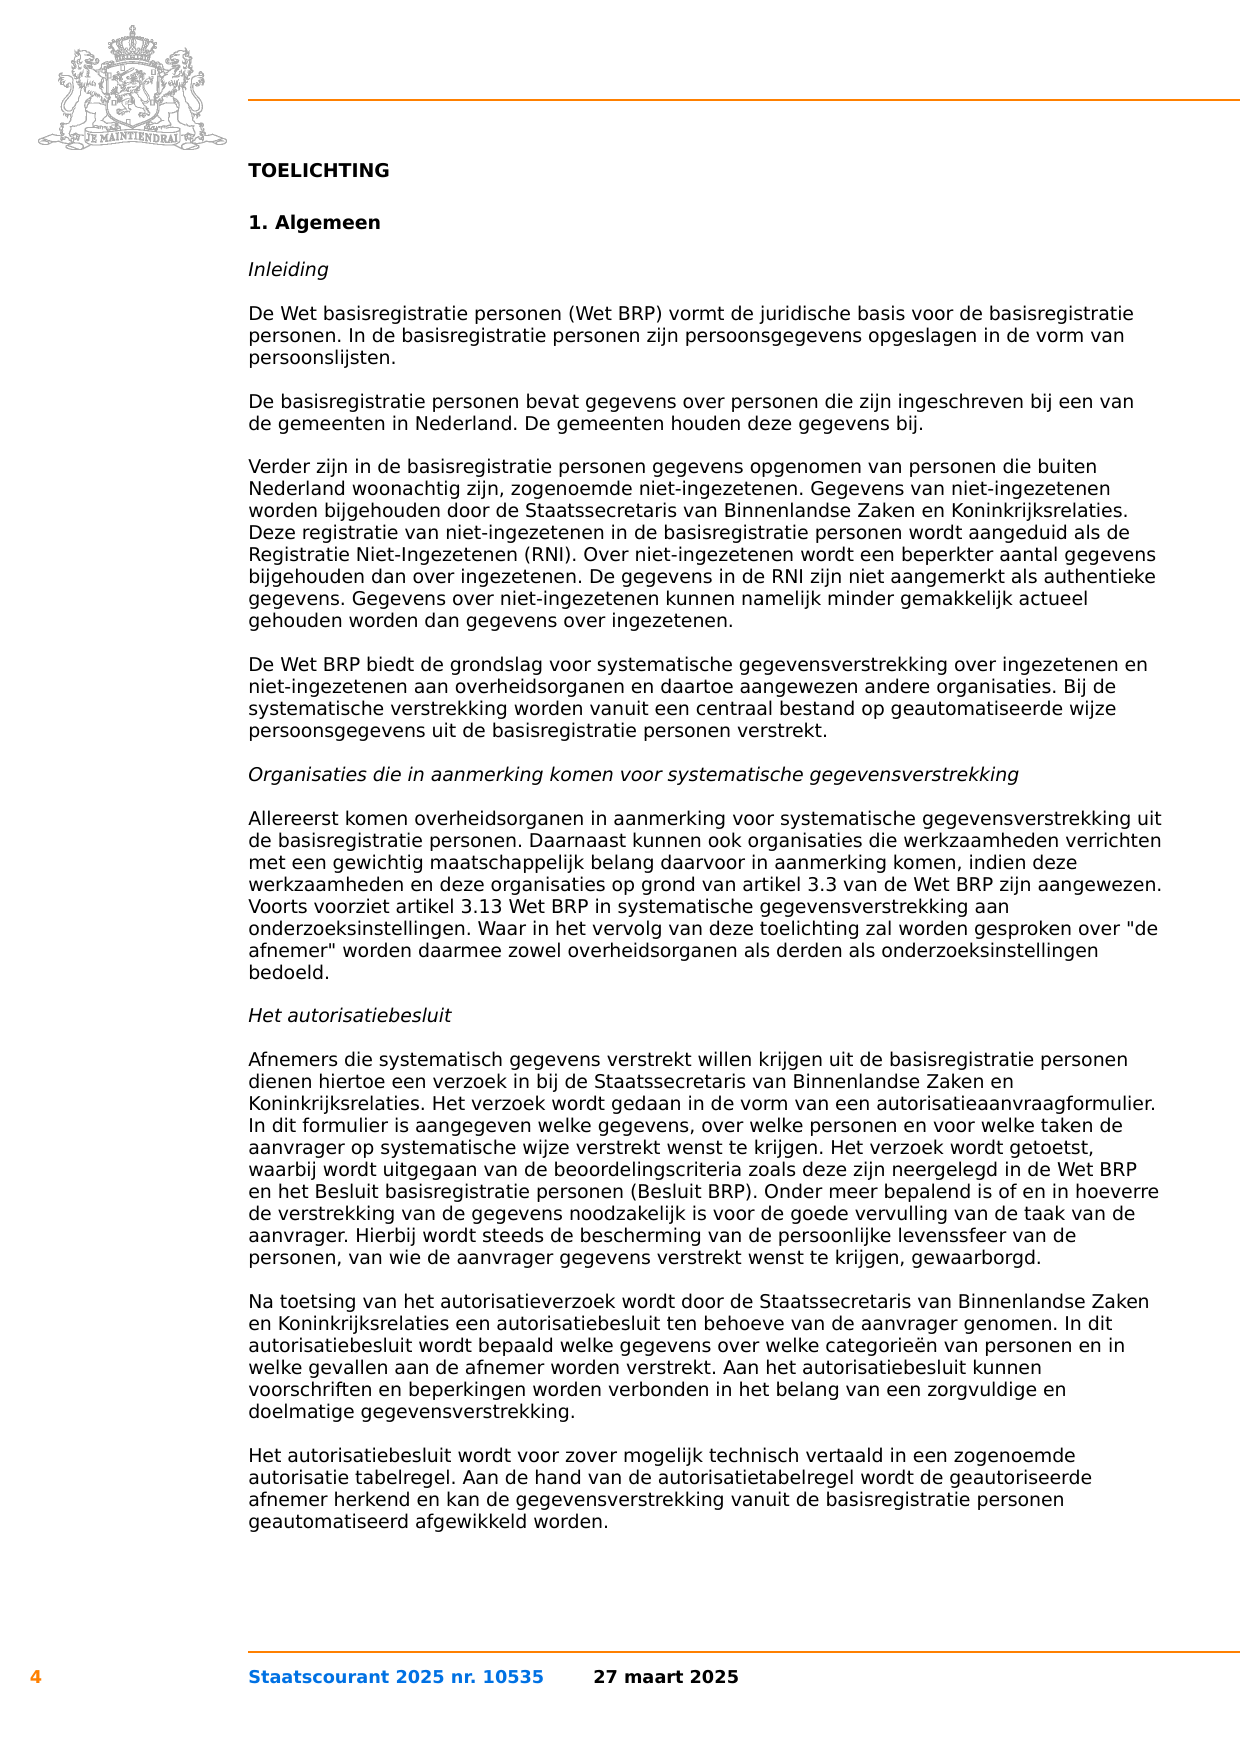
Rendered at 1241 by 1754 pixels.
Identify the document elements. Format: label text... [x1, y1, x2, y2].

subtitle 1. Algemeen [248, 212, 1163, 234]
text De Wet BRP biedt de grondslag voor systematische gegevensverstrekking over ingezetenen en niet-ingezetenen aan overheidsorganen en daartoe aangewezen andere organisaties. Bij de systematische verstrekking worden vanuit een centraal bestand op geautomatiseerde wijze persoonsgegevens uit de basisregistratie personen verstrekt. [248, 654, 1163, 742]
subtitle Het autorisatiebesluit [248, 1005, 1163, 1027]
text Allereerst komen overheidsorganen in aanmerking voor systematische gegevensverstrekking uit de basisregistratie personen. Daarnaast kunnen ook organisaties die werkzaamheden verrichten met een gewichtig maatschappelijk belang daarvoor in aanmerking komen, indien deze werkzaamheden en deze organisaties op grond van artikel 3.3 van de Wet BRP zijn aangewezen. Voorts voorziet artikel 3.13 Wet BRP in systematische gegevensverstrekking aan onderzoeksinstellingen. Waar in het vervolg van deze toelichting zal worden gesproken over "de afnemer" worden daarmee zowel overheidsorganen als derden als onderzoeksinstellingen bedoeld. [248, 808, 1163, 983]
text Afnemers die systematisch gegevens verstrekt willen krijgen uit de basisregistratie personen dienen hiertoe een verzoek in bij de Staatssecretaris van Binnenlandse Zaken en Koninkrijksrelaties. Het verzoek wordt gedaan in de vorm van een autorisatieaanvraagformulier. In dit formulier is aangegeven welke gegevens, over welke personen en voor welke taken de aanvrager op systematische wijze verstrekt wenst te krijgen. Het verzoek wordt getoetst, waarbij wordt uitgegaan van de beoordelingscriteria zoals deze zijn neergelegd in de Wet BRP en het Besluit basisregistratie personen (Besluit BRP). Onder meer bepalend is of en in hoeverre de verstrekking van de gegevens noodzakelijk is voor de goede vervulling van de taak van de aanvrager. Hierbij wordt steeds de bescherming van de persoonlijke levenssfeer van de personen, van wie de aanvrager gegevens verstrekt wenst te krijgen, gewaarborgd. [248, 1049, 1163, 1269]
text De Wet basisregistratie personen (Wet BRP) vormt de juridische basis voor de basisregistratie personen. In de basisregistratie personen zijn persoonsgegevens opgeslagen in de vorm van persoonslijsten. [248, 303, 1163, 369]
text De basisregistratie personen bevat gegevens over personen die zijn ingeschreven bij een van de gemeenten in Nederland. De gemeenten houden deze gegevens bij. [248, 391, 1163, 434]
subtitle Organisaties die in aanmerking komen voor systematische gegevensverstrekking [248, 764, 1163, 786]
picture [38, 25, 227, 150]
subtitle Inleiding [248, 259, 1163, 281]
text Het autorisatiebesluit wordt voor zover mogelijk technisch vertaald in een zogenoemde autorisatie tabelregel. Aan de hand van de autorisatietabelregel wordt de geautoriseerde afnemer herkend en kan de gegevensverstrekking vanuit de basisregistratie personen geautomatiseerd afgewikkeld worden. [248, 1445, 1163, 1533]
subtitle TOELICHTING [248, 160, 1163, 182]
text Verder zijn in de basisregistratie personen gegevens opgenomen van personen die buiten Nederland woonachtig zijn, zogenoemde niet-ingezetenen. Gegevens van niet-ingezetenen worden bijgehouden door de Staatssecretaris van Binnenlandse Zaken en Koninkrijksrelaties. Deze registratie van niet-ingezetenen in de basisregistratie personen wordt aangeduid als de Registratie Niet-Ingezetenen (RNI). Over niet-ingezetenen wordt een beperkter aantal gegevens bijgehouden dan over ingezetenen. De gegevens in de RNI zijn niet aangemerkt als authentieke gegevens. Gegevens over niet-ingezetenen kunnen namelijk minder gemakkelijk actueel gehouden worden dan gegevens over ingezetenen. [248, 456, 1163, 632]
text Na toetsing van het autorisatieverzoek wordt door de Staatssecretaris van Binnenlandse Zaken en Koninkrijksrelaties een autorisatiebesluit ten behoeve van de aanvrager genomen. In dit autorisatiebesluit wordt bepaald welke gegevens over welke categorieën van personen en in welke gevallen aan de afnemer worden verstrekt. Aan het autorisatiebesluit kunnen voorschriften en beperkingen worden verbonden in het belang van een zorgvuldige en doelmatige gegevensverstrekking. [248, 1291, 1163, 1423]
